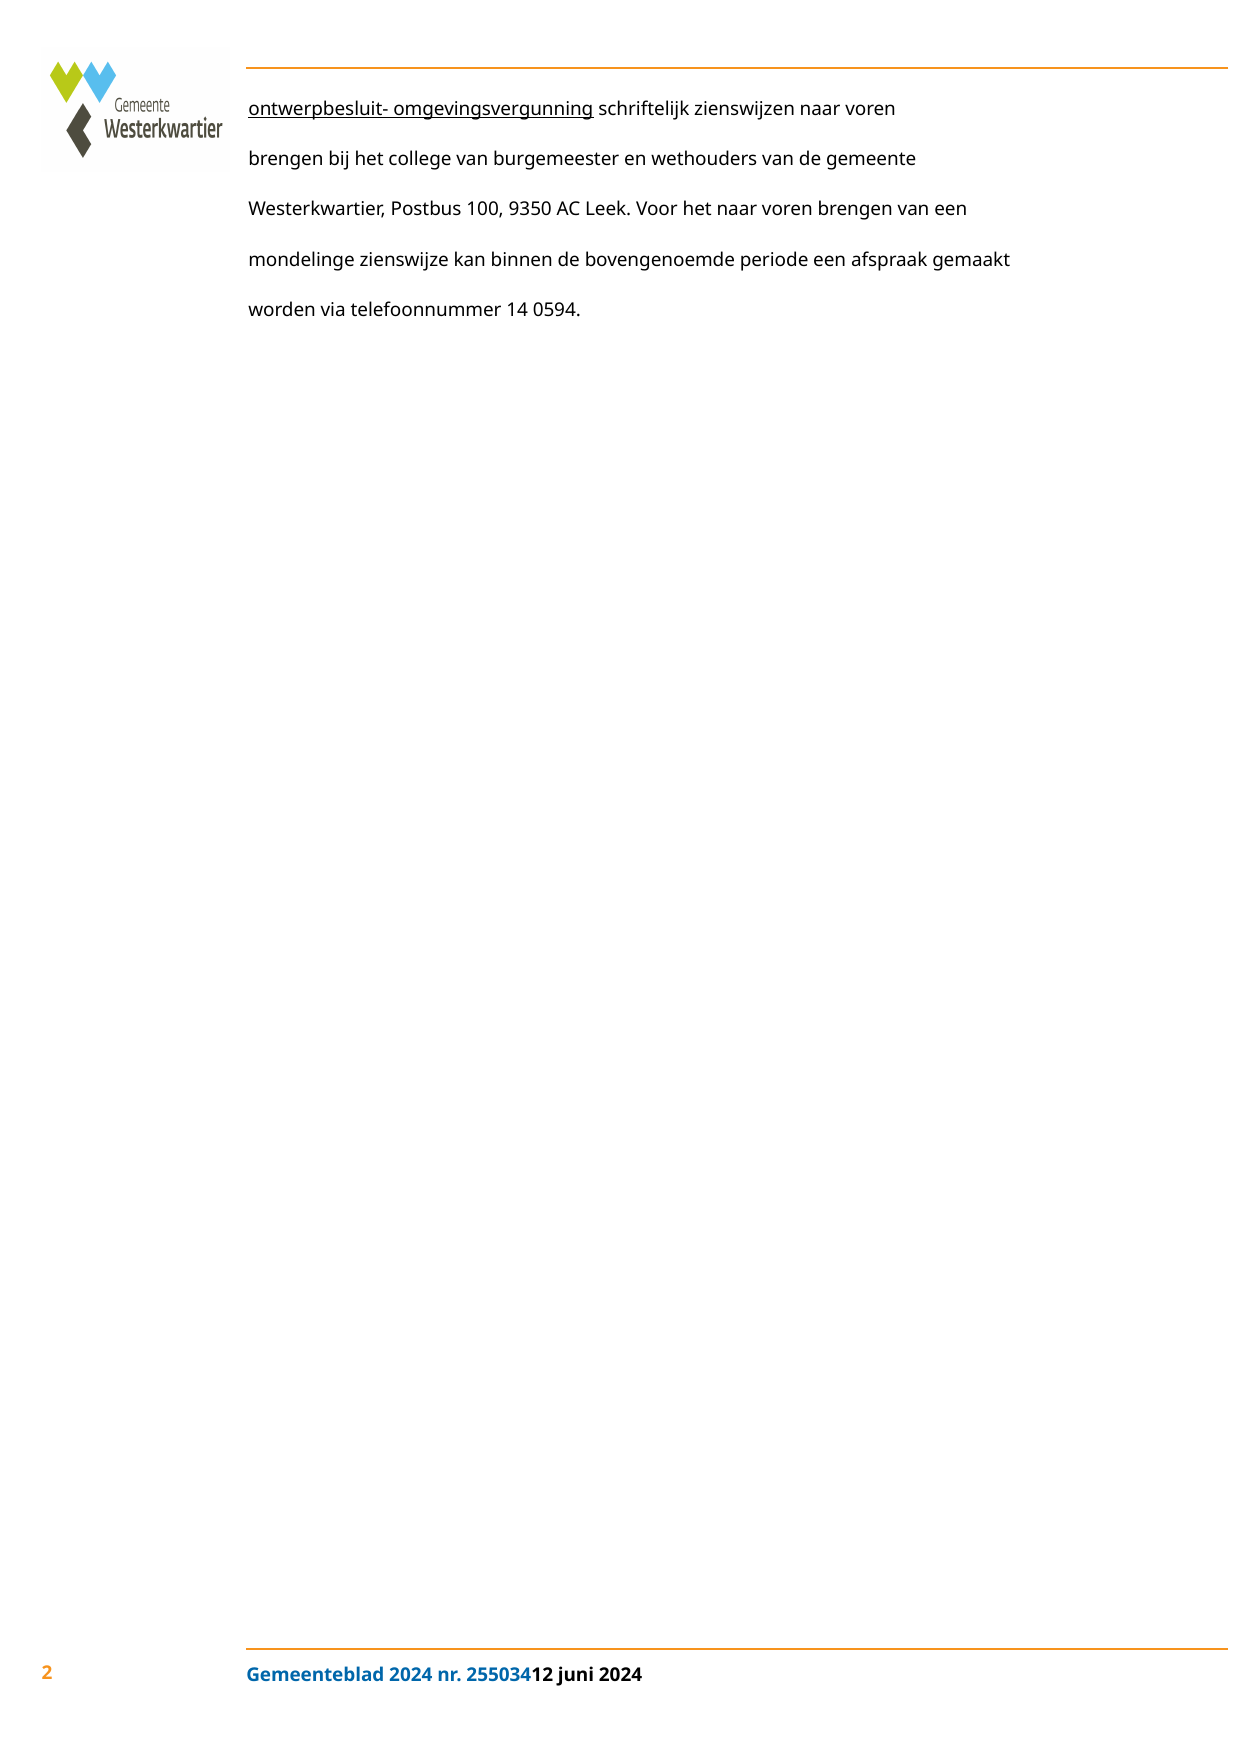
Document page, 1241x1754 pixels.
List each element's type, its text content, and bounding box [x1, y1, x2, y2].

text worden via telefoonnummer 14 0594. [248, 296, 1152, 322]
text Westerkwartier, Postbus 100, 9350 AC Leek. Voor het naar voren brengen van een [248, 196, 1152, 221]
text mondelinge zienswijze kan binnen de bovengenoemde periode een afspraak gemaakt [248, 246, 1152, 272]
text brengen bij het college van burgemeester en wethouders van de gemeente [248, 145, 1152, 171]
text ontwerpbesluit- omgevingsvergunning schriftelijk zienswijzen naar voren [248, 95, 1152, 121]
picture [41, 47, 231, 172]
